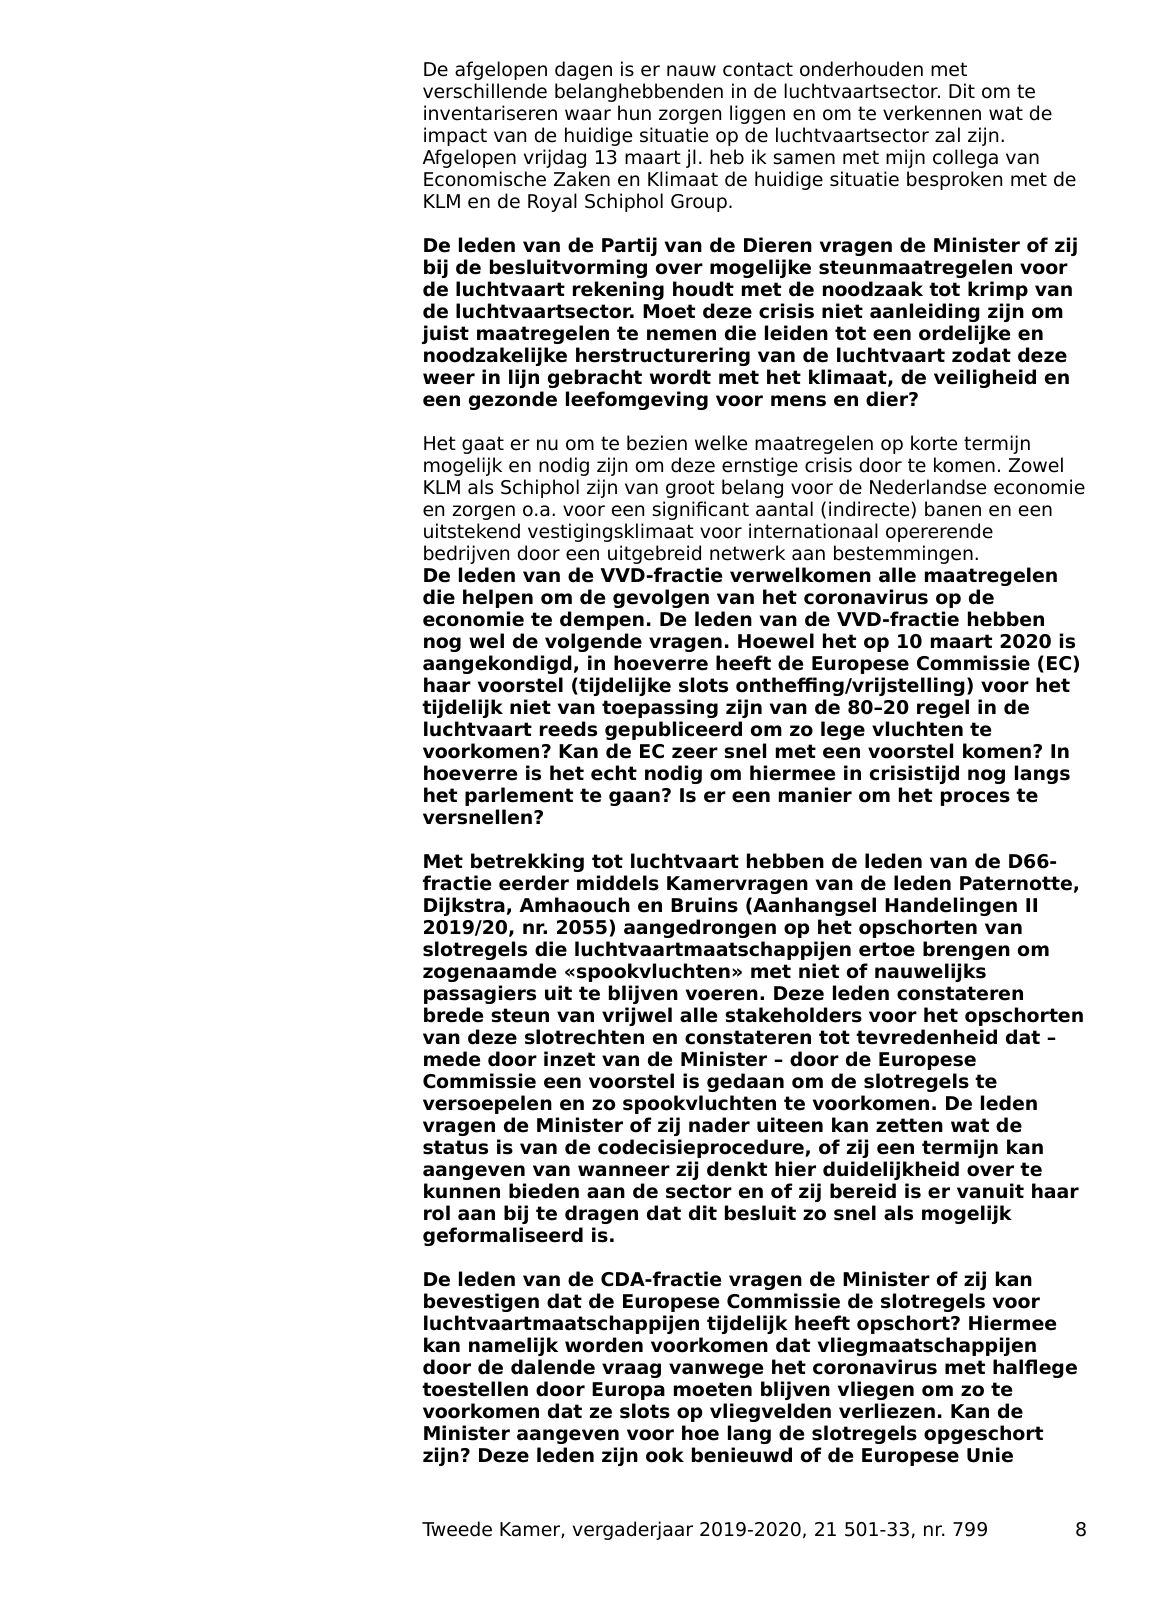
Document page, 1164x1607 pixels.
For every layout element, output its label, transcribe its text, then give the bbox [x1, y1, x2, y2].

text De leden van de Partij van de Dieren vragen de Minister of zij bij de besluitvorming over mogelijke steunmaatregelen voor de luchtvaart rekening houdt met de noodzaak tot krimp van de luchtvaartsector. Moet deze crisis niet aanleiding zijn om juist maatregelen te nemen die leiden tot een ordelijke en noodzakelijke herstructurering van de luchtvaart zodat deze weer in lijn gebracht wordt met het klimaat, de veiligheid en een gezonde leefomgeving voor mens en dier? [422, 235, 1087, 411]
text De afgelopen dagen is er nauw contact onderhouden met verschillende belanghebbenden in de luchtvaartsector. Dit om te inventariseren waar hun zorgen liggen en om te verkennen wat de impact van de huidige situatie op de luchtvaartsector zal zijn. Afgelopen vrijdag 13 maart jl. heb ik samen met mijn collega van Economische Zaken en Klimaat de huidige situatie besproken met de KLM en de Royal Schiphol Group. [422, 59, 1087, 213]
text De leden van de VVD-fractie verwelkomen alle maatregelen die helpen om de gevolgen van het coronavirus op de economie te dempen. De leden van de VVD-fractie hebben nog wel de volgende vragen. Hoewel het op 10 maart 2020 is aangekondigd, in hoeverre heeft de Europese Commissie (EC) haar voorstel (tijdelijke slots ontheffing/vrijstelling) voor het tijdelijk niet van toepassing zijn van de 80–20 regel in de luchtvaart reeds gepubliceerd om zo lege vluchten te voorkomen? Kan de EC zeer snel met een voorstel komen? In hoeverre is het echt nodig om hiermee in crisistijd nog langs het parlement te gaan? Is er een manier om het proces te versnellen? [422, 565, 1087, 829]
text De leden van de CDA-fractie vragen de Minister of zij kan bevestigen dat de Europese Commissie de slotregels voor luchtvaartmaatschappijen tijdelijk heeft opschort? Hiermee kan namelijk worden voorkomen dat vliegmaatschappijen door de dalende vraag vanwege het coronavirus met halflege toestellen door Europa moeten blijven vliegen om zo te voorkomen dat ze slots op vliegvelden verliezen. Kan de Minister aangeven voor hoe lang de slotregels opgeschort zijn? Deze leden zijn ook benieuwd of de Europese Unie [422, 1269, 1087, 1467]
text Het gaat er nu om te bezien welke maatregelen op korte termijn mogelijk en nodig zijn om deze ernstige crisis door te komen. Zowel KLM als Schiphol zijn van groot belang voor de Nederlandse economie en zorgen o.a. voor een significant aantal (indirecte) banen en een uitstekend vestigingsklimaat voor internationaal opererende bedrijven door een uitgebreid netwerk aan bestemmingen. [422, 433, 1087, 565]
text Met betrekking tot luchtvaart hebben de leden van de D66-fractie eerder middels Kamervragen van de leden Paternotte, Dijkstra, Amhaouch en Bruins (Aanhangsel Handelingen II 2019/20, nr. 2055) aangedrongen op het opschorten van slotregels die luchtvaartmaatschappijen ertoe brengen om zogenaamde «spookvluchten» met niet of nauwelijks passagiers uit te blijven voeren. Deze leden constateren brede steun van vrijwel alle stakeholders voor het opschorten van deze slotrechten en constateren tot tevredenheid dat – mede door inzet van de Minister – door de Europese Commissie een voorstel is gedaan om de slotregels te versoepelen en zo spookvluchten te voorkomen. De leden vragen de Minister of zij nader uiteen kan zetten wat de status is van de codecisieprocedure, of zij een termijn kan aangeven van wanneer zij denkt hier duidelijkheid over te kunnen bieden aan de sector en of zij bereid is er vanuit haar rol aan bij te dragen dat dit besluit zo snel als mogelijk geformaliseerd is. [422, 851, 1087, 1247]
